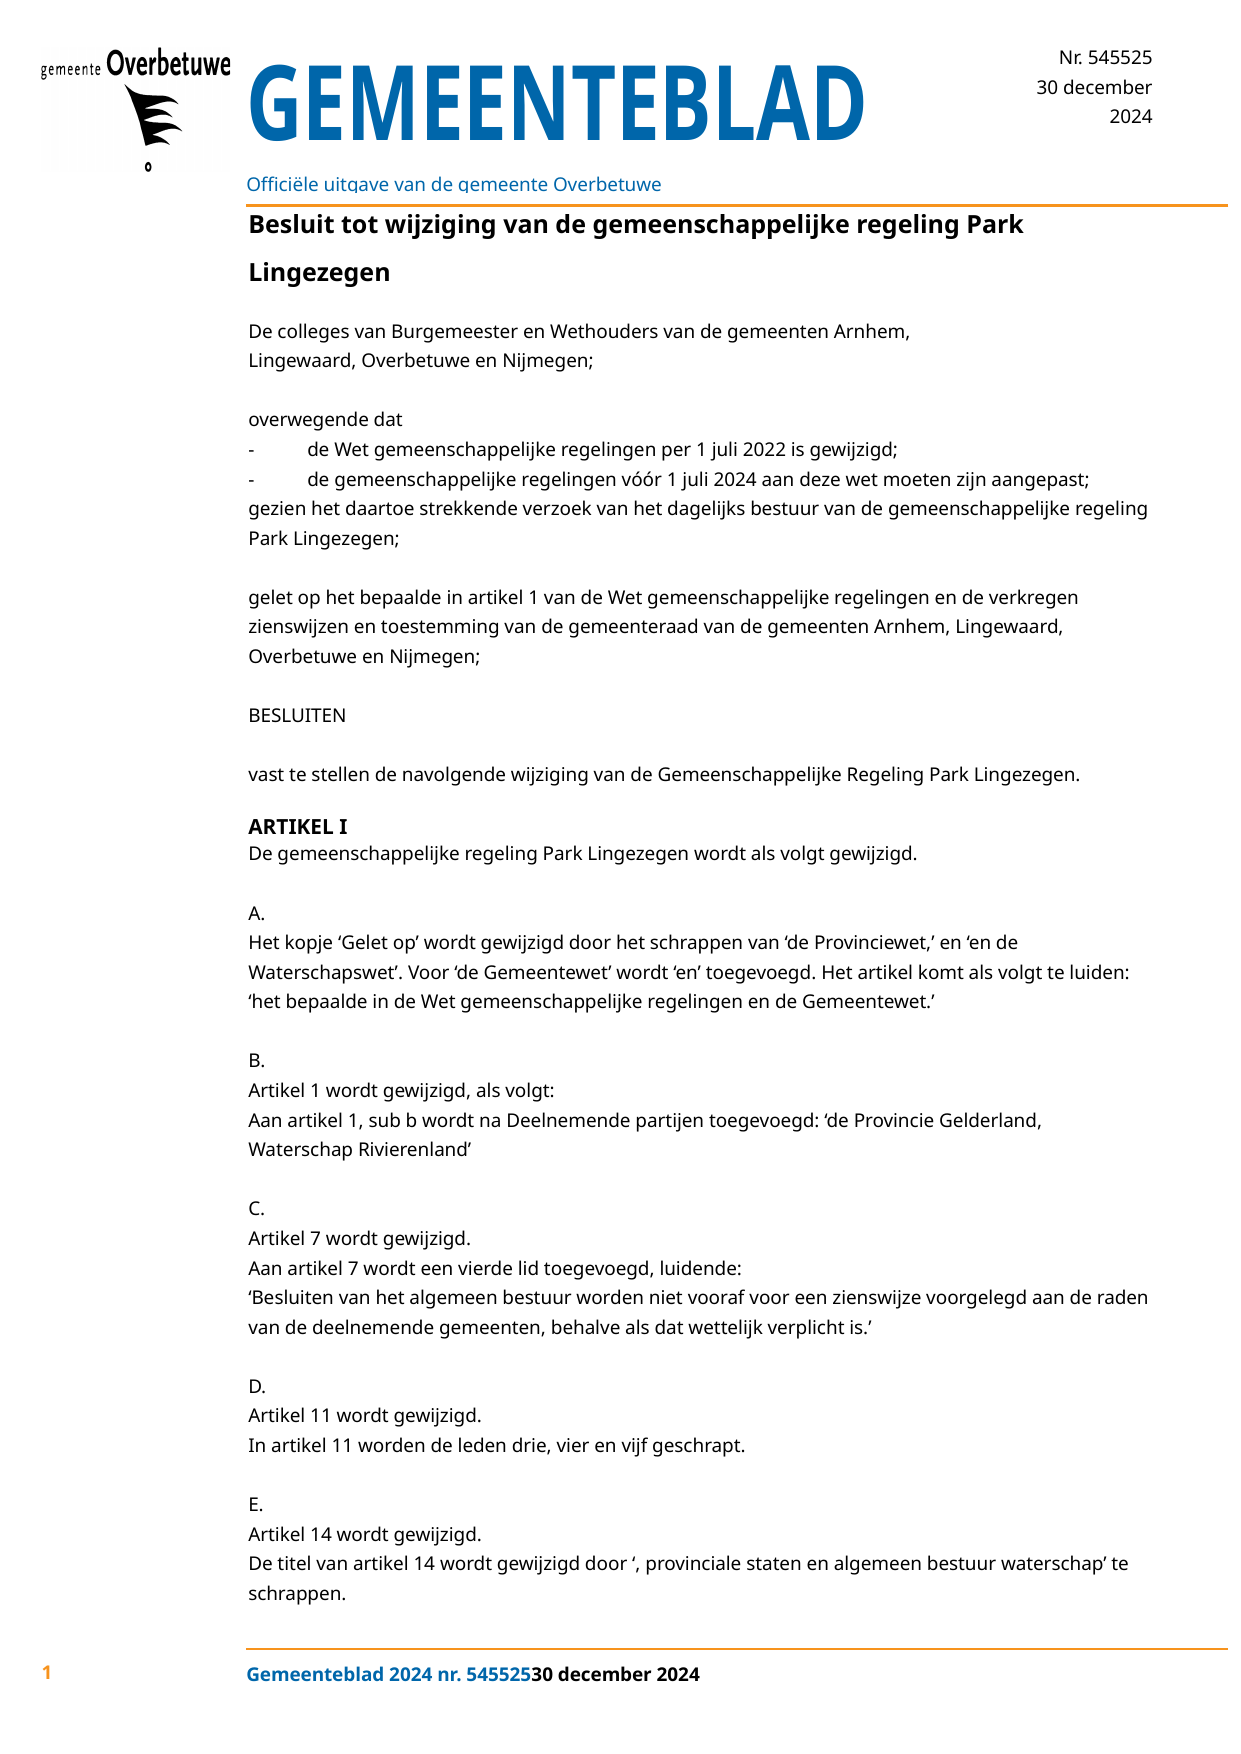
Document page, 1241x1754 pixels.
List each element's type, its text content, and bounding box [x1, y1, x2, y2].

text Artikel 1 wordt gewijzigd, als volgt: [248, 1077, 1152, 1103]
text BESLUITEN [248, 702, 1152, 728]
text overwegende dat [248, 407, 1152, 432]
text D. [248, 1373, 1152, 1399]
text Artikel 11 wordt gewijzigd. [248, 1403, 1152, 1428]
text gezien het daartoe strekkende verzoek van het dagelijks bestuur van de gemeenschappelijke regeling Park Lingezegen; [248, 495, 1152, 551]
text Besluit tot wijziging van de gemeenschappelijke regeling Park Lingezegen [248, 207, 1152, 288]
text De gemeenschappelijke regeling Park Lingezegen wordt als volgt gewijzigd. [248, 841, 1152, 866]
text Aan artikel 1, sub b wordt na Deelnemende partijen toegevoegd: ‘de Provincie Gelderland, Waterschap Rivierenland’ [248, 1107, 1152, 1162]
text E. [248, 1491, 1152, 1517]
text De colleges van Burgemeester en Wethouders van de gemeenten Arnhem, [248, 318, 1152, 344]
text C. [248, 1196, 1152, 1221]
text ‘het bepaalde in de Wet gemeenschappelijke regelingen en de Gemeentewet.’ [248, 988, 1152, 1014]
text Het kopje ‘Gelet op’ wordt gewijzigd door het schrappen van ‘de Provinciewet,’ en ‘en de Waterschapswet’. Voor ‘de Gemeentewet’ wordt ‘en’ toegevoegd. Het artikel komt als volgt te luiden: [248, 929, 1152, 984]
text ‘Besluiten van het algemeen bestuur worden niet vooraf voor een zienswijze voorgelegd aan de raden van de deelnemende gemeenten, behalve als dat wettelijk verplicht is.’ [248, 1284, 1152, 1339]
text A. [248, 900, 1152, 925]
text vast te stellen de navolgende wijziging van de Gemeenschappelijke Regeling Park Lingezegen. [248, 762, 1152, 787]
text Lingewaard, Overbetuwe en Nijmegen; [248, 347, 1152, 373]
picture [41, 47, 231, 172]
text Artikel 7 wordt gewijzigd. [248, 1225, 1152, 1251]
text Artikel 14 wordt gewijzigd. [248, 1521, 1152, 1547]
text In artikel 11 worden de leden drie, vier en vijf geschrapt. [248, 1432, 1152, 1458]
list de Wet gemeenschappelijke regelingen per 1 juli 2022 is gewijzigd; [248, 436, 1152, 462]
text B. [248, 1048, 1152, 1073]
text De titel van artikel 14 wordt gewijzigd door ‘, provinciale staten en algemeen bestuur waterschap’ te schrappen. [248, 1551, 1152, 1606]
text ARTIKEL I [248, 812, 1152, 841]
text gelet op het bepaalde in artikel 1 van de Wet gemeenschappelijke regelingen en de verkregen zienswijzen en toestemming van de gemeenteraad van de gemeenten Arnhem, Lingewaard, Overbetuwe en Nijmegen; [248, 584, 1152, 669]
list de gemeenschappelijke regelingen vóór 1 juli 2024 aan deze wet moeten zijn aangepast; [248, 466, 1152, 492]
text Aan artikel 7 wordt een vierde lid toegevoegd, luidende: [248, 1255, 1152, 1280]
